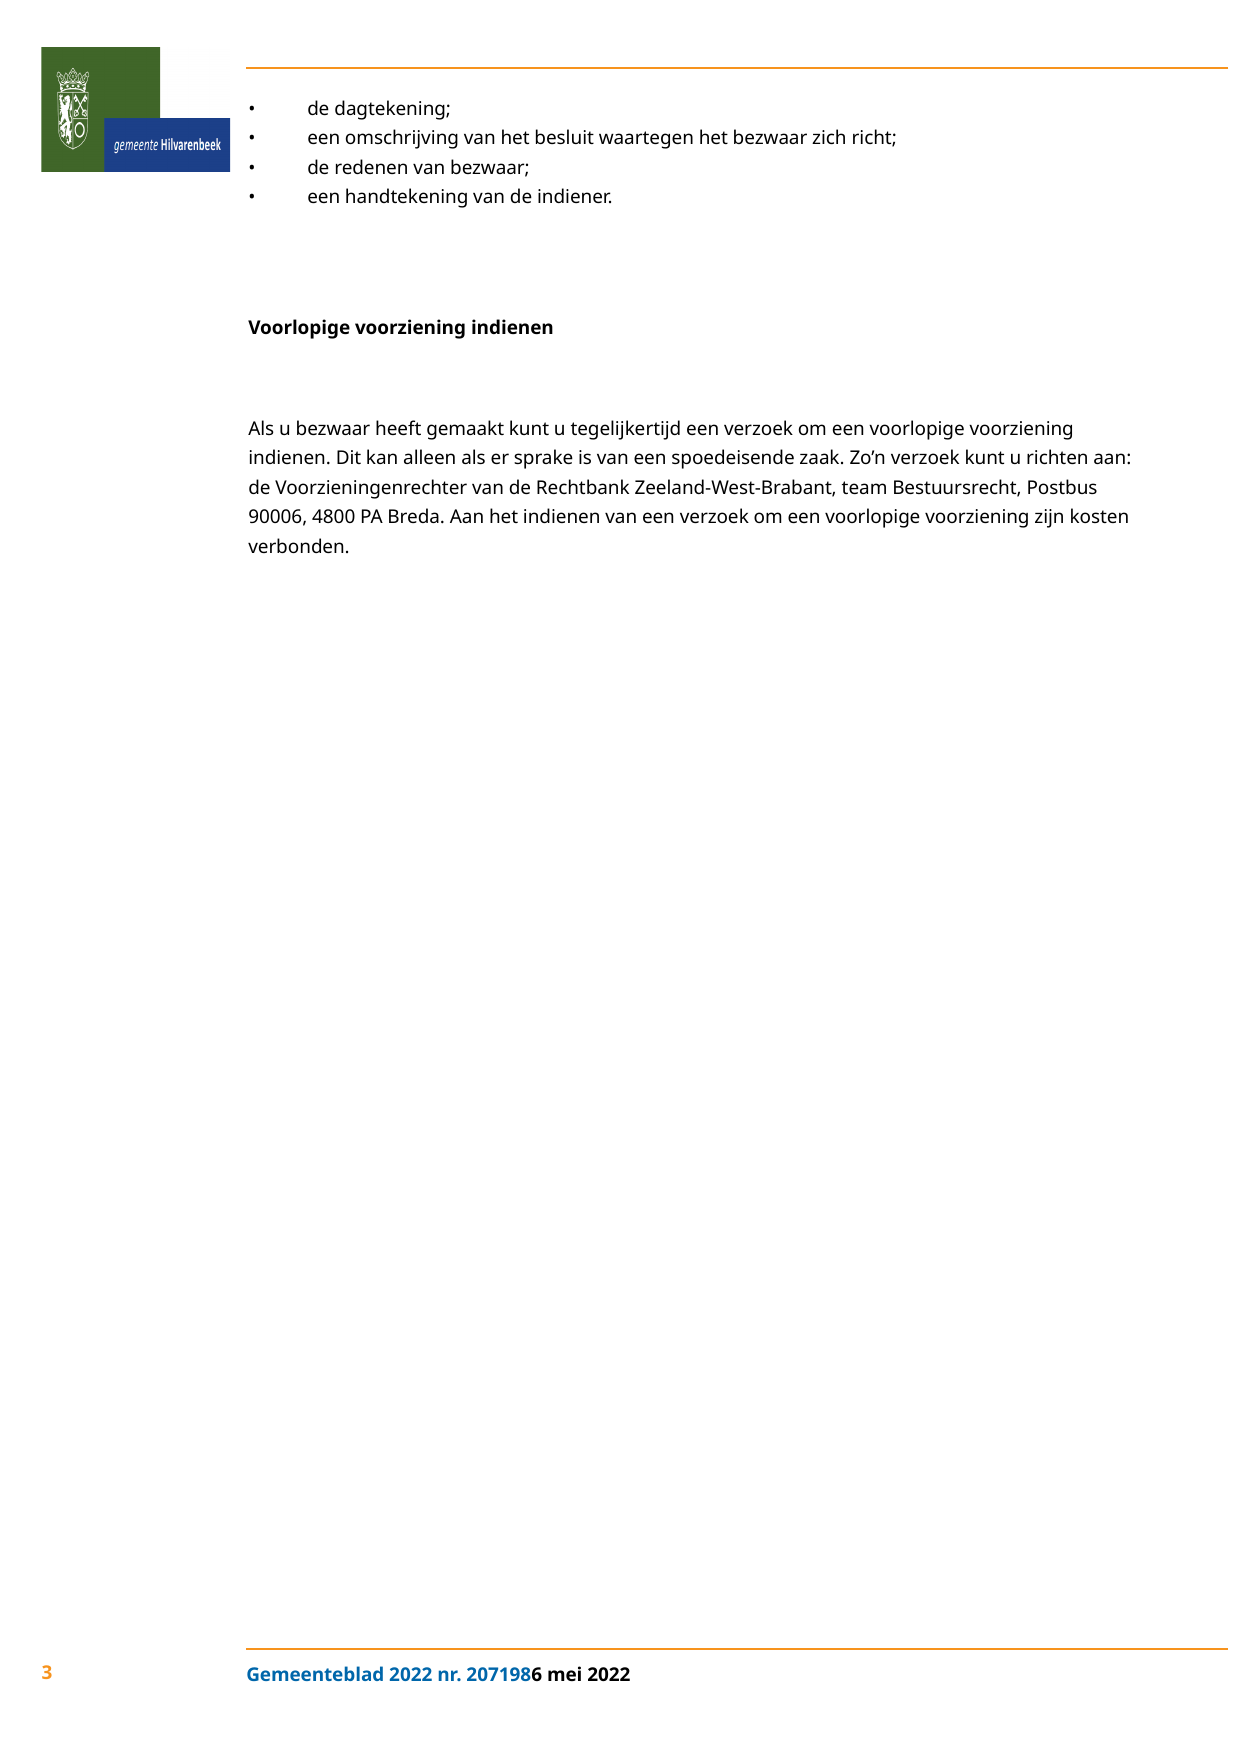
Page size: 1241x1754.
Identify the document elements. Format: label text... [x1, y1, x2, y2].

list de redenen van bezwaar; [248, 154, 1152, 180]
text Voorlopige voorziening indienen [248, 314, 1152, 340]
picture [41, 47, 231, 172]
list een handtekening van de indiener. [248, 183, 1152, 209]
text Als u bezwaar heeft gemaakt kunt u tegelijkertijd een verzoek om een voorlopige voorziening indienen. Dit kan alleen als er sprake is van een spoedeisende zaak. Zo’n verzoek kunt u richten aan: de Voorzieningenrechter van de Rechtbank Zeeland-West-Brabant, team Bestuursrecht, Postbus 90006, 4800 PA Breda. Aan het indienen van een verzoek om een voorlopige voorziening zijn kosten verbonden. [248, 415, 1152, 559]
list een omschrijving van het besluit waartegen het bezwaar zich richt; [248, 124, 1152, 150]
list de dagtekening; [248, 95, 1152, 121]
